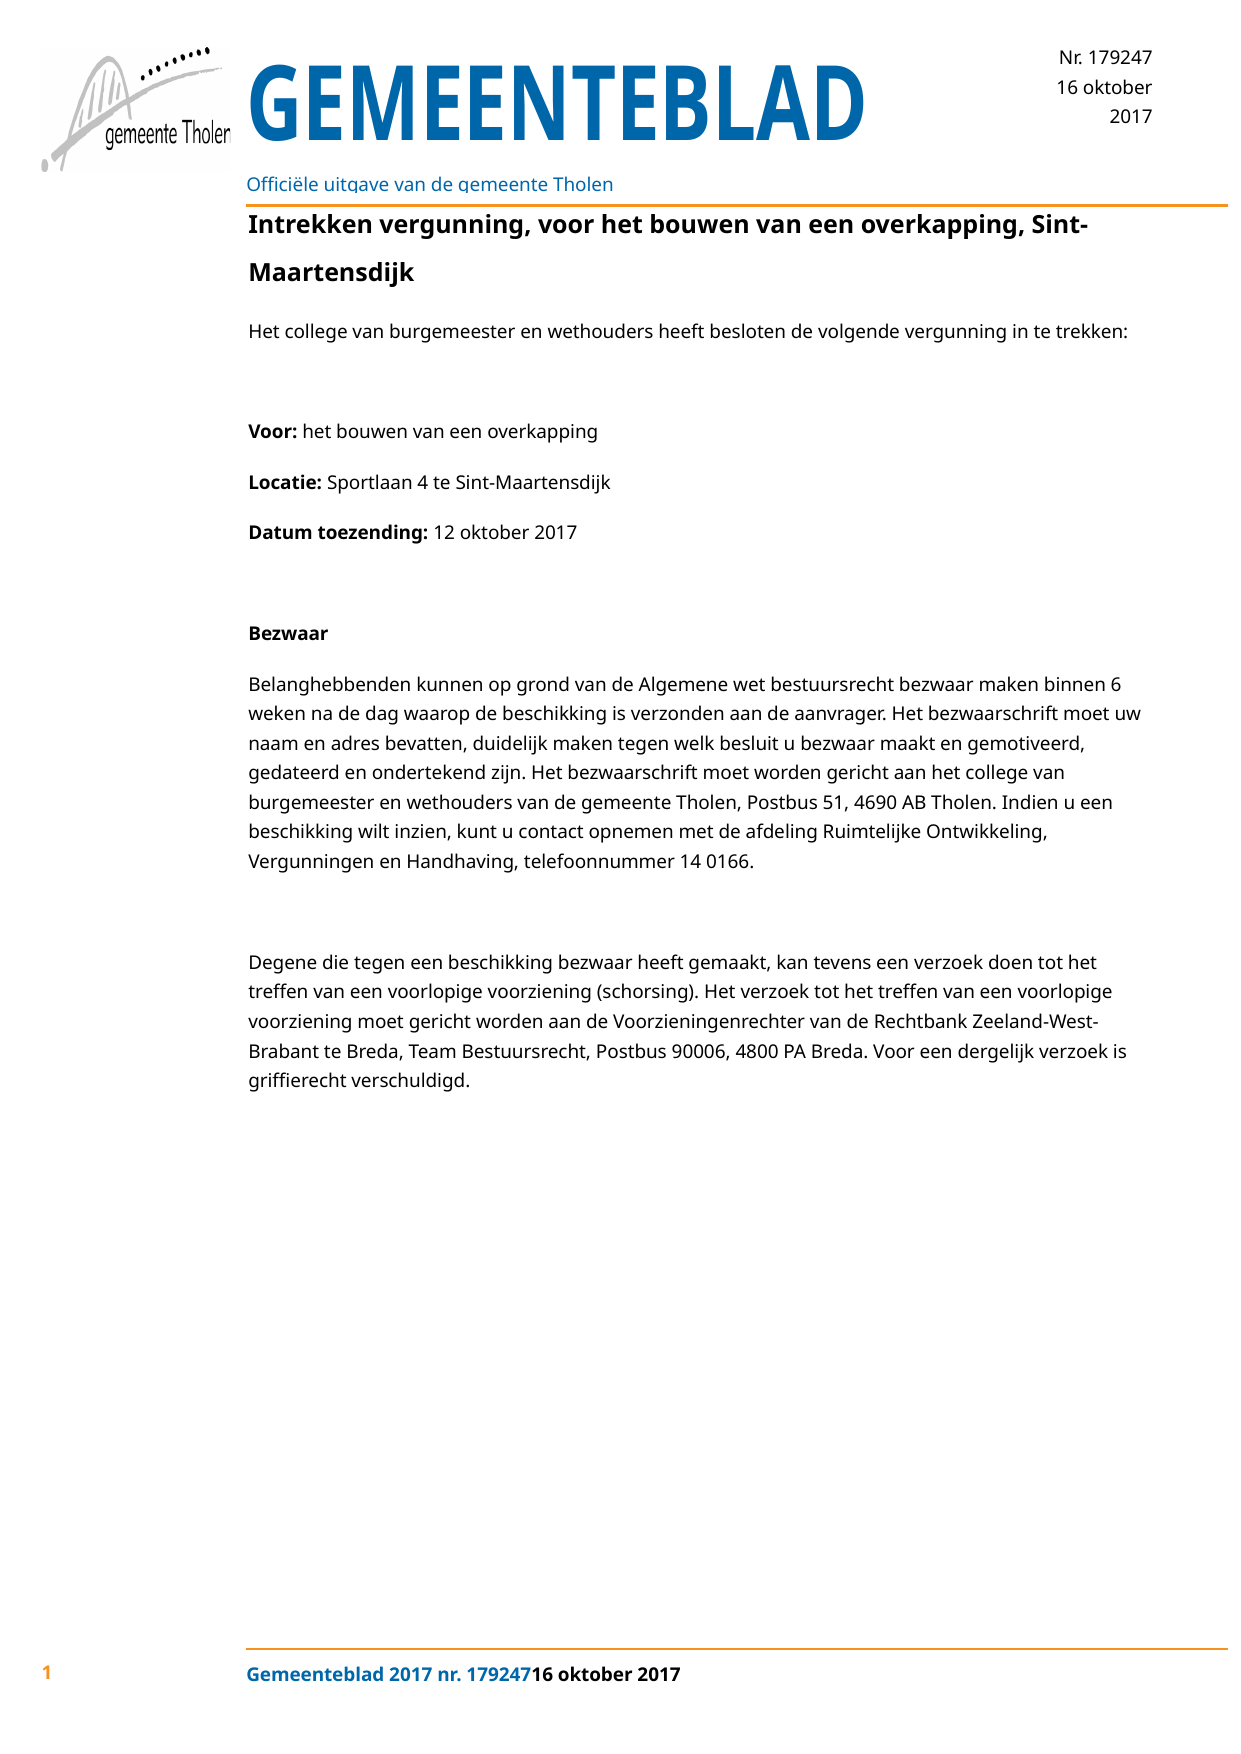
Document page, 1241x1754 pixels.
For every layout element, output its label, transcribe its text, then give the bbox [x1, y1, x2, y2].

text Locatie: Sportlaan 4 te Sint-Maartensdijk [248, 469, 1152, 495]
text Belanghebbenden kunnen op grond van de Algemene wet bestuursrecht bezwaar maken binnen 6 weken na de dag waarop de beschikking is verzonden aan de aanvrager. Het bezwaarschrift moet uw naam en adres bevatten, duidelijk maken tegen welk besluit u bezwaar maakt en gemotiveerd, gedateerd en ondertekend zijn. Het bezwaarschrift moet worden gericht aan het college van burgemeester en wethouders van de gemeente Tholen, Postbus 51, 4690 AB Tholen. Indien u een beschikking wilt inzien, kunt u contact opnemen met de afdeling Ruimtelijke Ontwikkeling, Vergunningen en Handhaving, telefoonnummer 14 0166. [248, 671, 1152, 874]
text Degene die tegen een beschikking bezwaar heeft gemaakt, kan tevens een verzoek doen tot het treffen van een voorlopige voorziening (schorsing). Het verzoek tot het treffen van een voorlopige voorziening moet gericht worden aan de Voorzieningenrechter van de Rechtbank Zeeland-West-Brabant te Breda, Team Bestuursrecht, Postbus 90006, 4800 PA Breda. Voor een dergelijk verzoek is griffierecht verschuldigd. [248, 949, 1152, 1093]
text Voor: het bouwen van een overkapping [248, 419, 1152, 444]
text Bezwaar [248, 620, 1152, 646]
picture [41, 47, 231, 172]
text Het college van burgemeester en wethouders heeft besloten de volgende vergunning in te trekken: [248, 318, 1152, 344]
text Intrekken vergunning, voor het bouwen van een overkapping, Sint-Maartensdijk [248, 207, 1152, 288]
text Datum toezending: 12 oktober 2017 [248, 519, 1152, 545]
